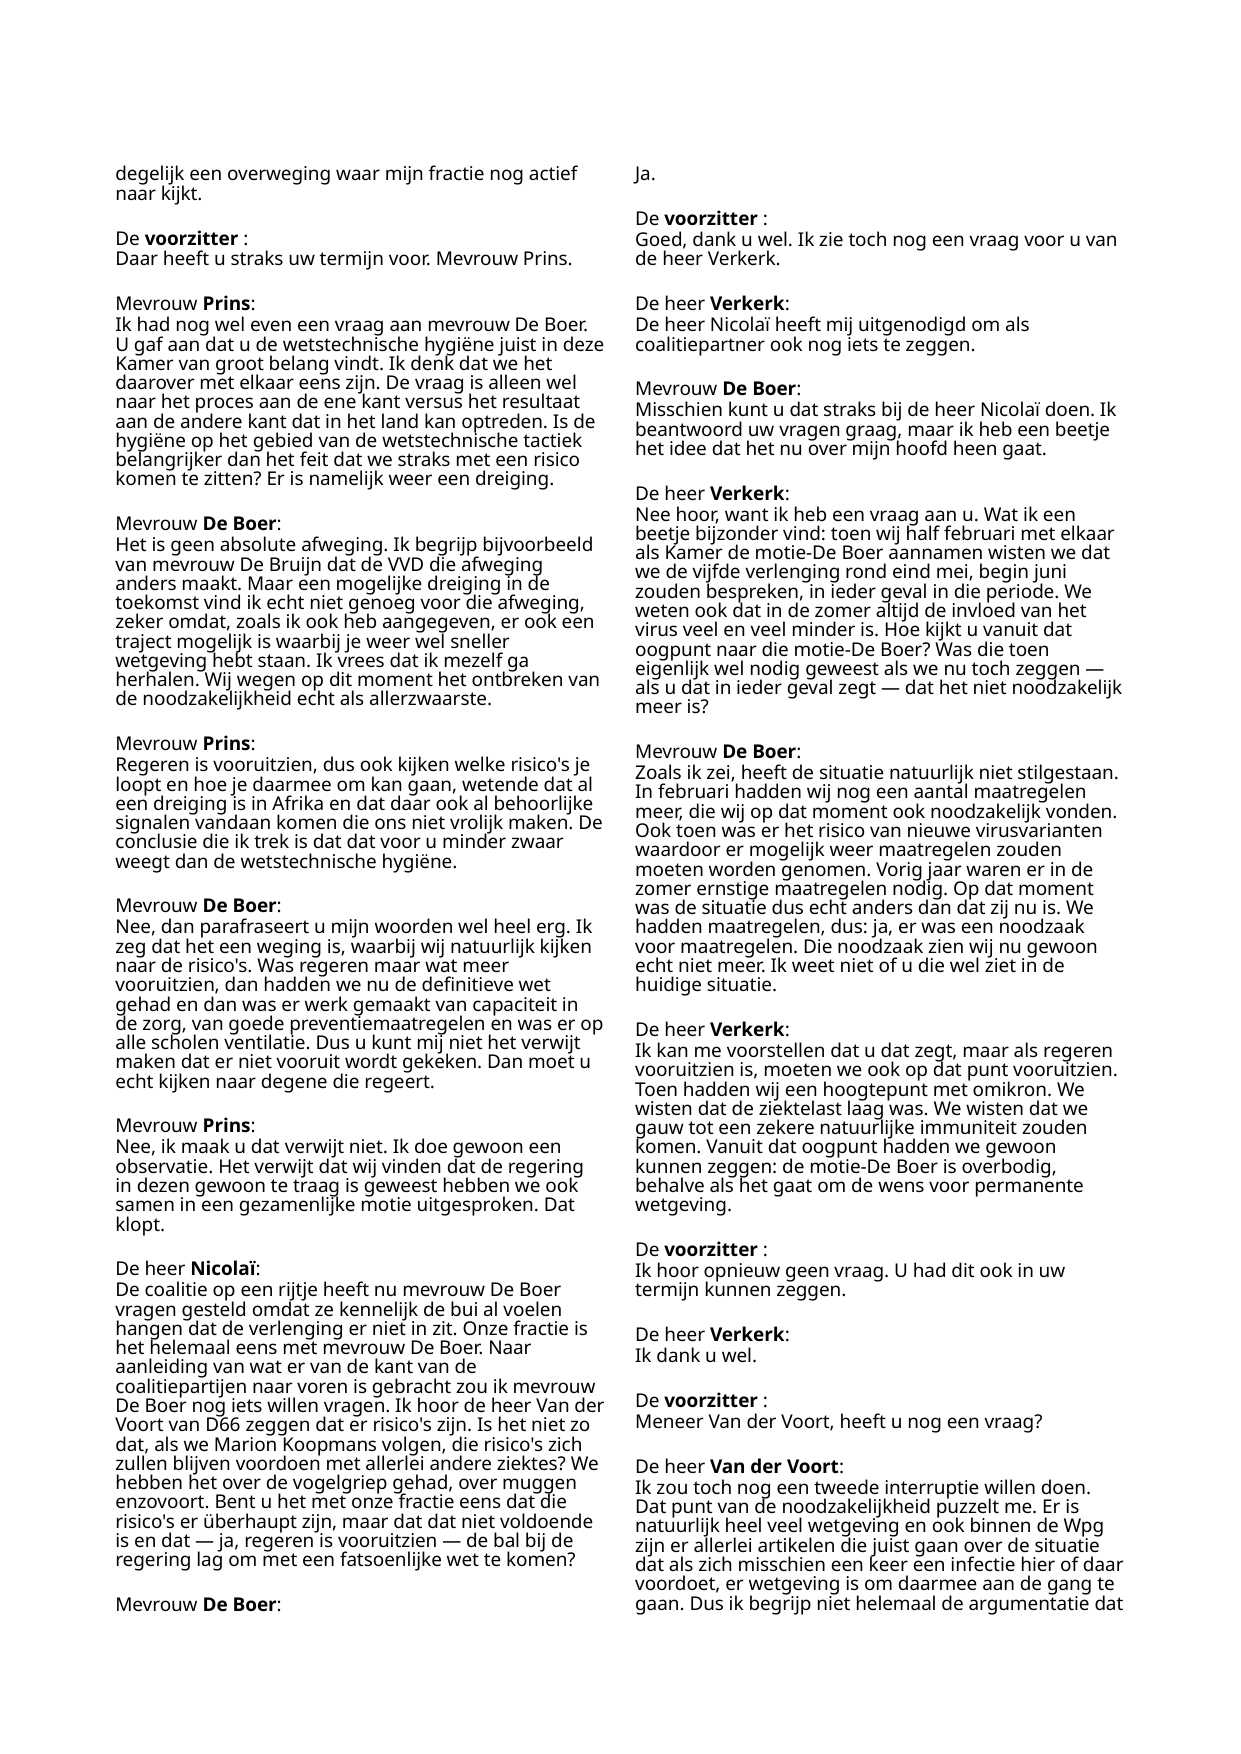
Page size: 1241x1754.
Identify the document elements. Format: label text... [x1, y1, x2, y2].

text De heer Verkerk: [635, 291, 1125, 316]
text De voorzitter : [115, 225, 605, 250]
text Ik zou toch nog een tweede interruptie willen doen. Dat punt van de noodzakelijkheid puzzelt me. Er is natuurlijk heel veel wetgeving en ook binnen de Wpg zijn er allerlei artikelen die juist gaan over de situatie dat als zich misschien een keer een infectie hier of daar voordoet, er wetgeving is om daarmee aan de gang te gaan. Dus ik begrijp niet helemaal de argumentatie dat [635, 1479, 1125, 1614]
text De coalitie op een rijtje heeft nu mevrouw De Boer vragen gesteld omdat ze kennelijk de bui al voelen hangen dat de verlenging er niet in zit. Onze fractie is het helemaal eens met mevrouw De Boer. Naar aanleiding van wat er van de kant van de coalitiepartijen naar voren is gebracht zou ik mevrouw De Boer nog iets willen vragen. Ik hoor de heer Van der Voort van D66 zeggen dat er risico's zijn. Is het niet zo dat, als we Marion Koopmans volgen, die risico's zich zullen blijven voordoen met allerlei andere ziektes? We hebben het over de vogelgriep gehad, over muggen enzovoort. Bent u het met onze fractie eens dat die risico's er überhaupt zijn, maar dat dat niet voldoende is en dat — ja, regeren is vooruitzien — de bal bij de regering lag om met een fatsoenlijke wet te komen? [115, 1281, 605, 1570]
text Regeren is vooruitzien, dus ook kijken welke risico's je loopt en hoe je daarmee om kan gaan, wetende dat al een dreiging is in Afrika en dat daar ook al behoorlijke signalen vandaan komen die ons niet vrolijk maken. De conclusie die ik trek is dat dat voor u minder zwaar weegt dan de wetstechnische hygiëne. [115, 756, 605, 872]
text Mevrouw Prins: [115, 1113, 605, 1138]
text De heer Verkerk: [635, 1321, 1125, 1347]
text Mevrouw De Boer: [115, 1591, 605, 1617]
text Mevrouw Prins: [115, 291, 605, 316]
text De heer Nicolaï: [115, 1256, 605, 1281]
text De voorzitter : [635, 205, 1125, 231]
text Daar heeft u straks uw termijn voor. Mevrouw Prins. [115, 250, 605, 270]
text Ik had nog wel even een vraag aan mevrouw De Boer. U gaf aan dat u de wetstechnische hygiëne juist in deze Kamer van groot belang vindt. Ik denk dat we het daarover met elkaar eens zijn. De vraag is alleen wel naar het proces aan de ene kant versus het resultaat aan de andere kant dat in het land kan optreden. Is de hygiëne op het gebied van de wetstechnische tactiek belangrijker dan het feit dat we straks met een risico komen te zitten? Er is namelijk weer een dreiging. [115, 316, 605, 490]
text degelijk een overweging waar mijn fractie nog actief naar kijkt. [115, 165, 605, 204]
text Mevrouw De Boer: [635, 738, 1125, 764]
text De voorzitter : [635, 1236, 1125, 1262]
text Ik kan me voorstellen dat u dat zegt, maar als regeren vooruitzien is, moeten we ook op dat punt vooruitzien. Toen hadden wij een hoogtepunt met omikron. We wisten dat de ziektelast laag was. We wisten dat we gauw tot een zekere natuurlijke immuniteit zouden komen. Vanuit dat oogpunt hadden we gewoon kunnen zeggen: de motie-De Boer is overbodig, behalve als het gaat om de wens voor permanente wetgeving. [635, 1042, 1125, 1216]
text Nee, ik maak u dat verwijt niet. Ik doe gewoon een observatie. Het verwijt dat wij vinden dat de regering in dezen gewoon te traag is geweest hebben we ook samen in een gezamenlijke motie uitgesproken. Dat klopt. [115, 1138, 605, 1235]
text Mevrouw De Boer: [115, 511, 605, 536]
text Het is geen absolute afweging. Ik begrijp bijvoorbeeld van mevrouw De Bruijn dat de VVD die afweging anders maakt. Maar een mogelijke dreiging in de toekomst vind ik echt niet genoeg voor die afweging, zeker omdat, zoals ik ook heb aangegeven, er ook een traject mogelijk is waarbij je weer wel sneller wetgeving hebt staan. Ik vrees dat ik mezelf ga herhalen. Wij wegen op dit moment het ontbreken van de noodzakelijkheid echt als allerzwaarste. [115, 536, 605, 710]
text Ik dank u wel. [635, 1347, 1125, 1366]
text Nee, dan parafraseert u mijn woorden wel heel erg. Ik zeg dat het een weging is, waarbij wij natuurlijk kijken naar de risico's. Was regeren maar wat meer vooruitzien, dan hadden we nu de definitieve wet gehad en dan was er werk gemaakt van capaciteit in de zorg, van goede preventiemaatregelen en was er op alle scholen ventilatie. Dus u kunt mij niet het verwijt maken dat er niet vooruit wordt gekeken. Dan moet u echt kijken naar degene die regeert. [115, 918, 605, 1092]
text De voorzitter : [635, 1387, 1125, 1413]
text Meneer Van der Voort, heeft u nog een vraag? [635, 1413, 1125, 1432]
text Zoals ik zei, heeft de situatie natuurlijk niet stilgestaan. In februari hadden wij nog een aantal maatregelen meer, die wij op dat moment ook noodzakelijk vonden. Ook toen was er het risico van nieuwe virusvarianten waardoor er mogelijk weer maatregelen zouden moeten worden genomen. Vorig jaar waren er in de zomer ernstige maatregelen nodig. Op dat moment was de situatie dus echt anders dan dat zij nu is. We hadden maatregelen, dus: ja, er was een noodzaak voor maatregelen. Die noodzaak zien wij nu gewoon echt niet meer. Ik weet niet of u die wel ziet in de huidige situatie. [635, 764, 1125, 996]
text De heer Van der Voort: [635, 1453, 1125, 1479]
text Nee hoor, want ik heb een vraag aan u. Wat ik een beetje bijzonder vind: toen wij half februari met elkaar als Kamer de motie-De Boer aannamen wisten we dat we de vijfde verlenging rond eind mei, begin juni zouden bespreken, in ieder geval in die periode. We weten ook dat in de zomer altijd de invloed van het virus veel en veel minder is. Hoe kijkt u vanuit dat oogpunt naar die motie-De Boer? Was die toen eigenlijk wel nodig geweest als we nu toch zeggen — als u dat in ieder geval zegt — dat het niet noodzakelijk meer is? [635, 506, 1125, 718]
text Mevrouw De Boer: [635, 376, 1125, 401]
text Ik hoor opnieuw geen vraag. U had dit ook in uw termijn kunnen zeggen. [635, 1262, 1125, 1301]
text De heer Nicolaï heeft mij uitgenodigd om als coalitiepartner ook nog iets te zeggen. [635, 316, 1125, 355]
text Misschien kunt u dat straks bij de heer Nicolaï doen. Ik beantwoord uw vragen graag, maar ik heb een beetje het idee dat het nu over mijn hoofd heen gaat. [635, 401, 1125, 459]
text Ja. [635, 165, 1125, 184]
text De heer Verkerk: [635, 1016, 1125, 1042]
text De heer Verkerk: [635, 480, 1125, 506]
text Mevrouw Prins: [115, 731, 605, 756]
text Goed, dank u wel. Ik zie toch nog een vraag voor u van de heer Verkerk. [635, 231, 1125, 270]
text Mevrouw De Boer: [115, 893, 605, 918]
